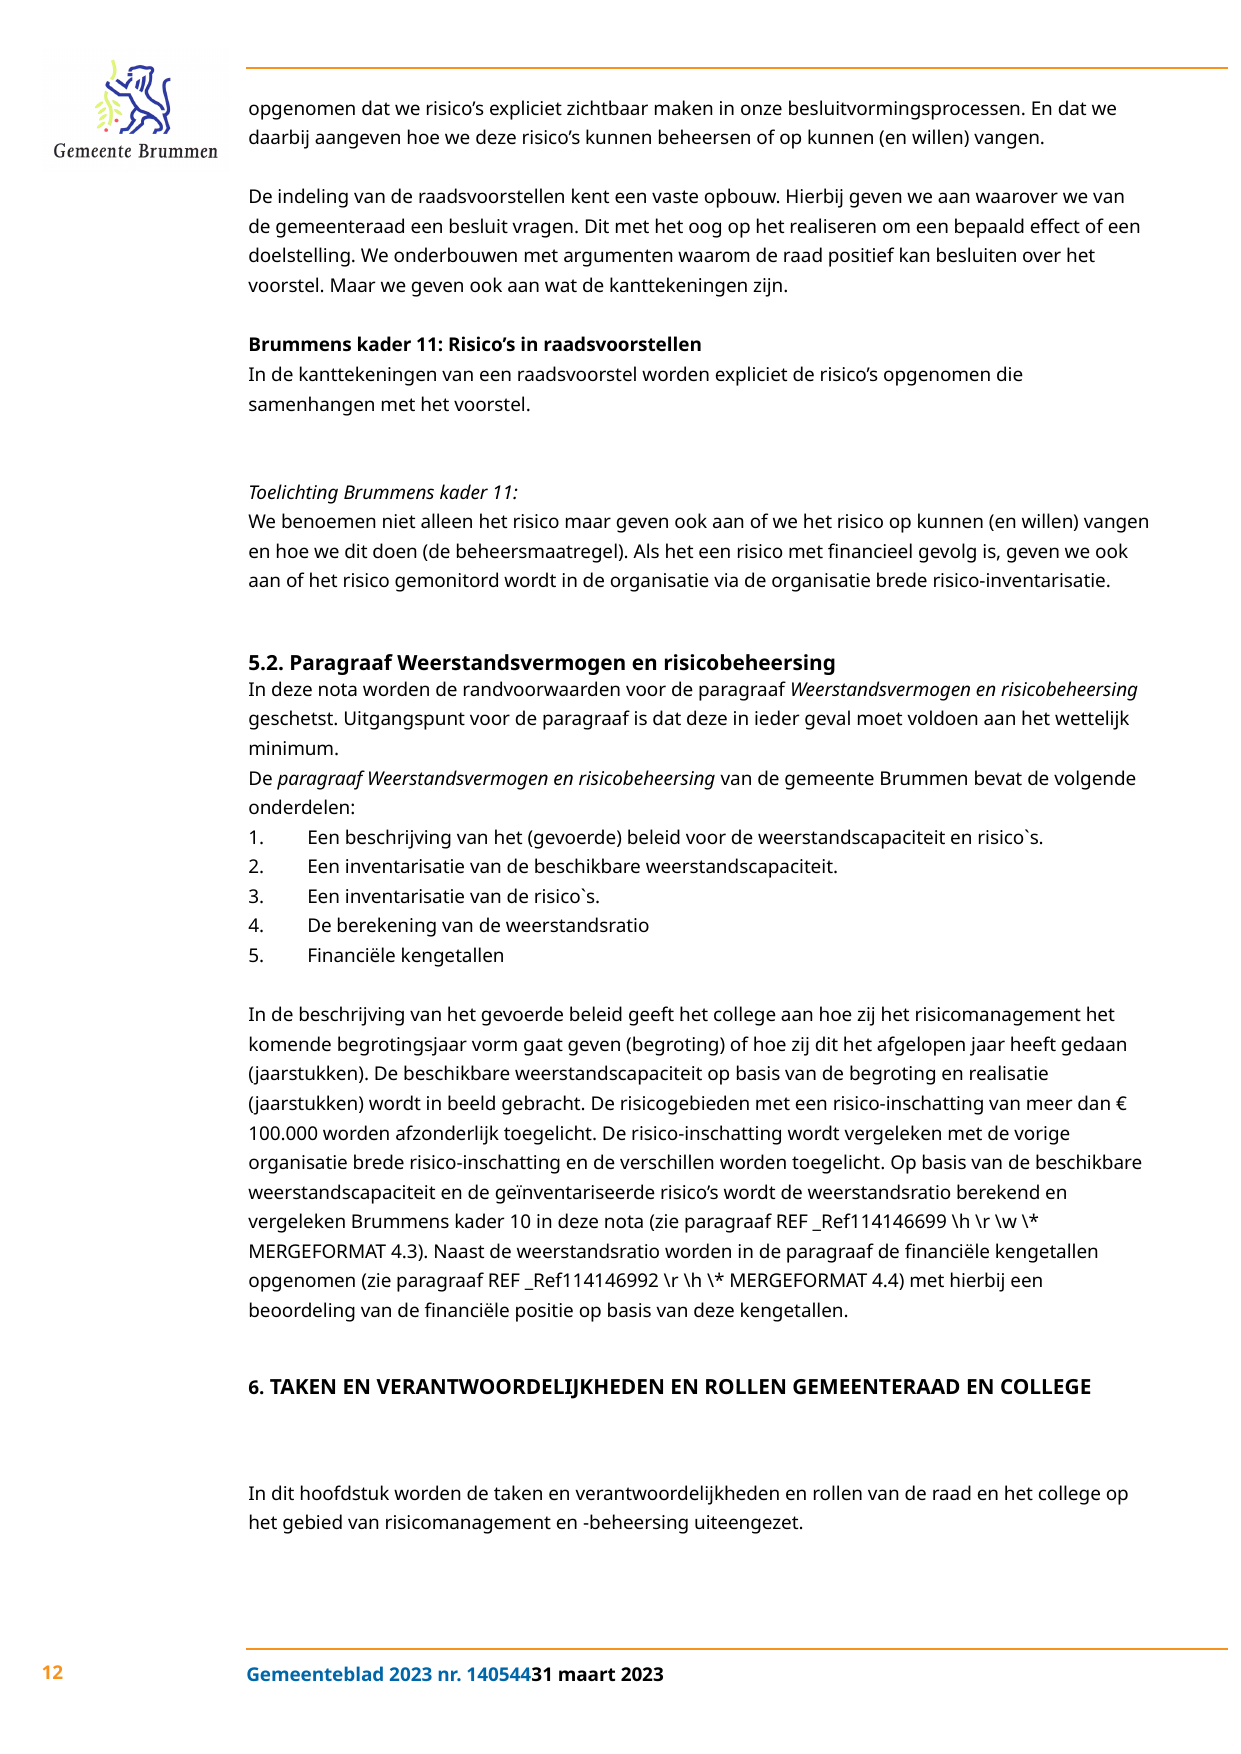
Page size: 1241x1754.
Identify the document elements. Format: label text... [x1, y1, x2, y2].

text In dit hoofdstuk worden de taken en verantwoordelijkheden en rollen van de raad en het college op het gebied van risicomanagement en -beheersing uiteengezet. [248, 1480, 1152, 1535]
list Financiële kengetallen [248, 942, 1152, 968]
picture [41, 47, 231, 172]
text 6. TAKEN EN VERANTWOORDELIJKHEDEN EN ROLLEN GEMEENTERAAD EN COLLEGE [248, 1372, 1152, 1401]
text In de beschrijving van het gevoerde beleid geeft het college aan hoe zij het risicomanagement het komende begrotingsjaar vorm gaat geven (begroting) of hoe zij dit het afgelopen jaar heeft gedaan (jaarstukken). De beschikbare weerstandscapaciteit op basis van de begroting en realisatie (jaarstukken) wordt in beeld gebracht. De risicogebieden met een risico-inschatting van meer dan € 100.000 worden afzonderlijk toegelicht. De risico-inschatting wordt vergeleken met de vorige organisatie brede risico-inschatting en de verschillen worden toegelicht. Op basis van de beschikbare weerstandscapaciteit en de geïnventariseerde risico’s wordt de weerstandsratio berekend en vergeleken Brummens kader 10 in deze nota (zie paragraaf REF _Ref114146699 \h \r \w \* MERGEFORMAT 4.3). Naast de weerstandsratio worden in de paragraaf de financiële kengetallen opgenomen (zie paragraaf REF _Ref114146992 \r \h \* MERGEFORMAT 4.4) met hierbij een beoordeling van de financiële positie op basis van deze kengetallen. [248, 1001, 1152, 1323]
text In deze nota worden de randvoorwaarden voor de paragraaf Weerstandsvermogen en risicobeheersing geschetst. Uitgangspunt voor de paragraaf is dat deze in ieder geval moet voldoen aan het wettelijk minimum. [248, 676, 1152, 761]
text De paragraaf Weerstandsvermogen en risicobeheersing van de gemeente Brummen bevat de volgende onderdelen: [248, 765, 1152, 820]
list De berekening van de weerstandsratio [248, 913, 1152, 938]
text We benoemen niet alleen het risico maar geven ook aan of we het risico op kunnen (en willen) vangen en hoe we dit doen (de beheersmaatregel). Als het een risico met financieel gevolg is, geven we ook aan of het risico gemonitord wordt in de organisatie via de organisatie brede risico-inventarisatie. [248, 508, 1152, 593]
table_header Brummens kader 11: Risico’s in raadsvoorstellen In de kanttekeningen van een raadsvoorstel worden expliciet de risico’s opgenomen die samenhangen met het voorstel. [248, 332, 1152, 446]
list Een inventarisatie van de beschikbare weerstandscapaciteit. [248, 853, 1152, 879]
list Een beschrijving van het (gevoerde) beleid voor de weerstandscapaciteit en risico`s. [248, 824, 1152, 850]
text opgenomen dat we risico’s expliciet zichtbaar maken in onze besluitvormingsprocessen. En dat we daarbij aangeven hoe we deze risico’s kunnen beheersen of op kunnen (en willen) vangen. [248, 95, 1152, 150]
text Toelichting Brummens kader 11: [248, 479, 1152, 504]
text 5.2. Paragraaf Weerstandsvermogen en risicobeheersing [248, 648, 1152, 676]
list Een inventarisatie van de risico`s. [248, 883, 1152, 909]
text De indeling van de raadsvoorstellen kent een vaste opbouw. Hierbij geven we aan waarover we van de gemeenteraad een besluit vragen. Dit met het oog op het realiseren om een bepaald effect of een doelstelling. We onderbouwen met argumenten waarom de raad positief kan besluiten over het voorstel. Maar we geven ook aan wat de kanttekeningen zijn. [248, 183, 1152, 298]
